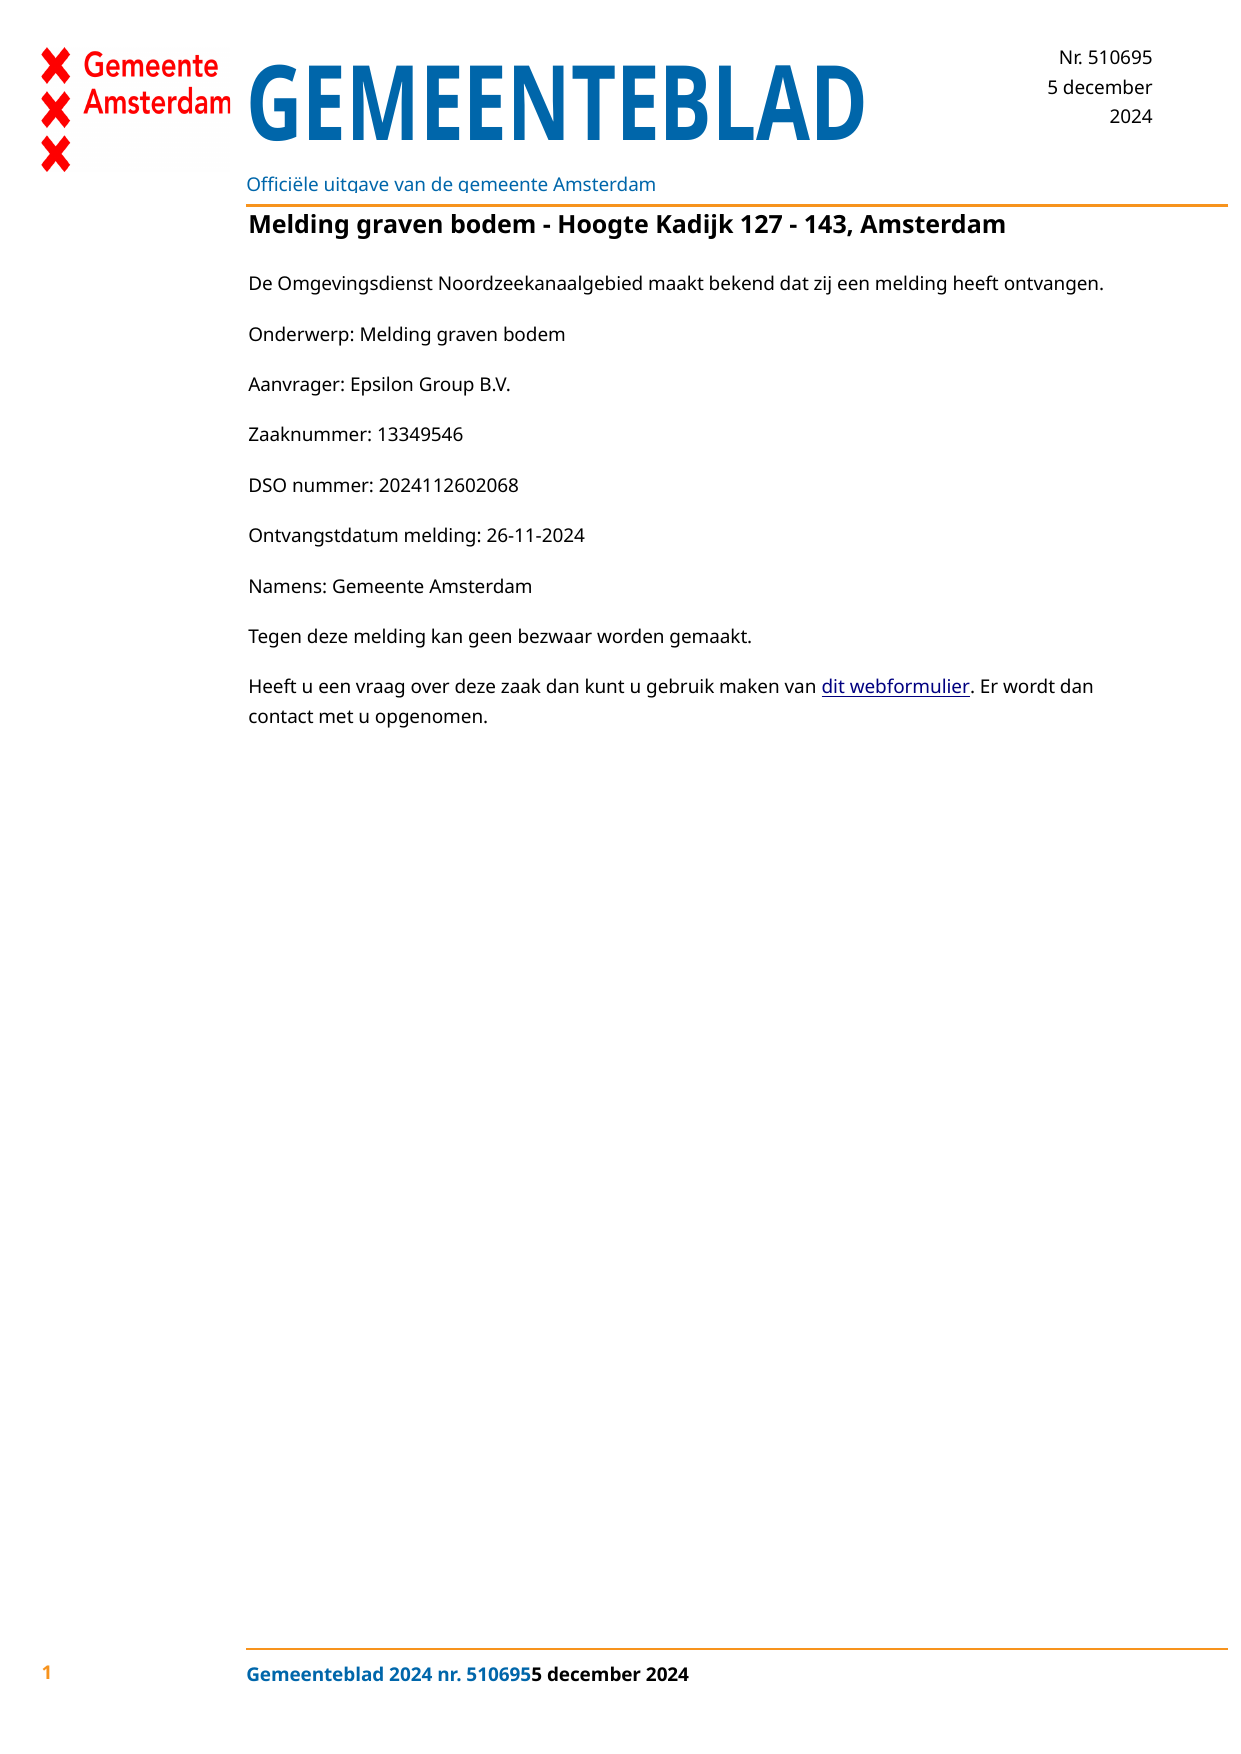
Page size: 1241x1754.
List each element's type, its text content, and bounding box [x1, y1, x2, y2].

text Namens: Gemeente Amsterdam [248, 573, 1152, 598]
text Onderwerp: Melding graven bodem [248, 321, 1152, 346]
text Melding graven bodem - Hoogte Kadijk 127 - 143, Amsterdam [248, 207, 1152, 241]
text Ontvangstdatum melding: 26-11-2024 [248, 522, 1152, 548]
text Aanvrager: Epsilon Group B.V. [248, 371, 1152, 397]
text Heeft u een vraag over deze zaak dan kunt u gebruik maken van dit webformulier. Er wordt dan contact met u opgenomen. [248, 674, 1152, 729]
text DSO nummer: 2024112602068 [248, 472, 1152, 498]
picture [41, 47, 231, 172]
text Zaaknummer: 13349546 [248, 422, 1152, 447]
text De Omgevingsdienst Noordzeekanaalgebied maakt bekend dat zij een melding heeft ontvangen. [248, 270, 1152, 296]
text Tegen deze melding kan geen bezwaar worden gemaakt. [248, 623, 1152, 649]
